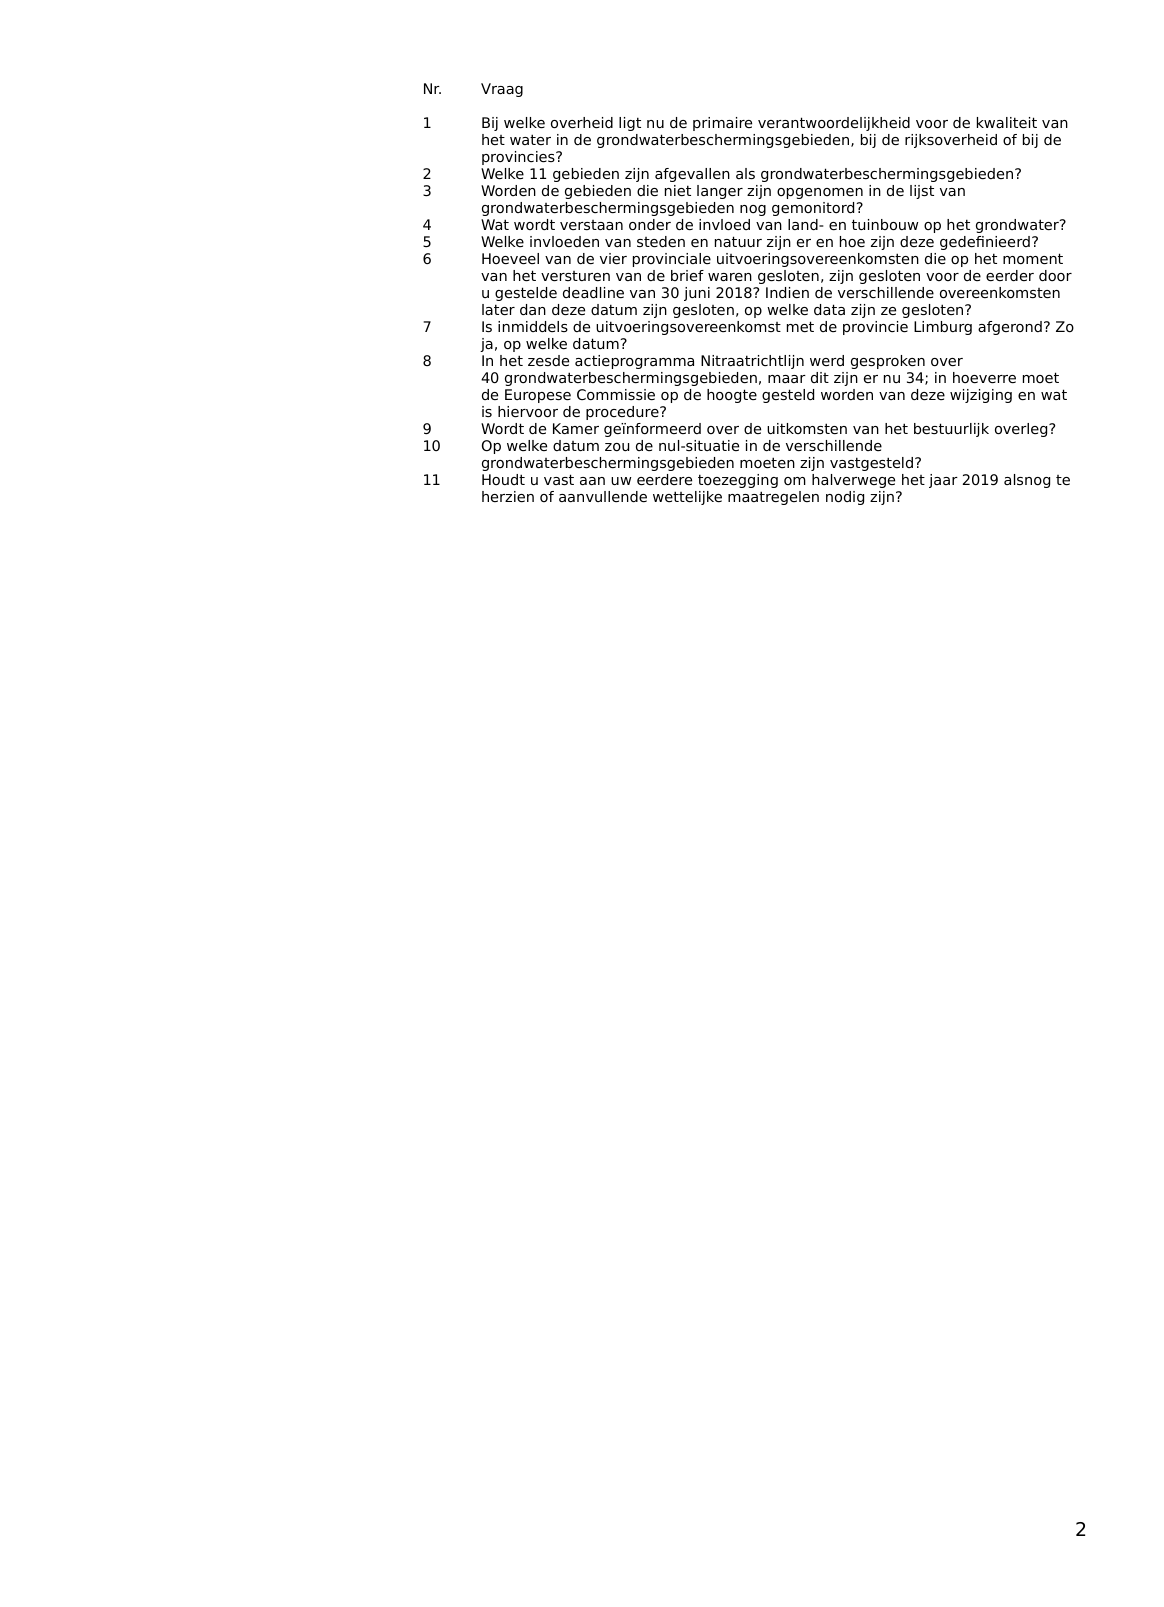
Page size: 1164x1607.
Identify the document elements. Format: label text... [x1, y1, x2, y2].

table_cell Hoeveel van de vier provinciale uitvoeringsovereenkomsten die op het moment van het versturen van de brief waren gesloten, zijn gesloten voor de eerder door u gestelde deadline van 30 juni 2018? Indien de verschillende overeenkomsten later dan deze datum zijn gesloten, op welke data zijn ze gesloten? [475, 251, 1087, 319]
table_cell 3 [422, 183, 475, 217]
table_header Nr. [422, 81, 475, 98]
table_cell Houdt u vast aan uw eerdere toezegging om halverwege het jaar 2019 alsnog te herzien of aanvullende wettelijke maatregelen nodig zijn? [475, 471, 1087, 505]
table_cell Wat wordt verstaan onder de invloed van land- en tuinbouw op het grondwater? [475, 217, 1087, 234]
table_cell 11 [422, 471, 475, 505]
table_cell In het zesde actieprogramma Nitraatrichtlijn werd gesproken over 40 grondwaterbeschermingsgebieden, maar dit zijn er nu 34; in hoeverre moet de Europese Commissie op de hoogte gesteld worden van deze wijziging en wat is hiervoor de procedure? [475, 353, 1087, 421]
table_cell 5 [422, 234, 475, 251]
table_cell Is inmiddels de uitvoeringsovereenkomst met de provincie Limburg afgerond? Zo ja, op welke datum? [475, 319, 1087, 353]
table_cell Welke 11 gebieden zijn afgevallen als grondwaterbeschermingsgebieden? [475, 166, 1087, 183]
table_cell Op welke datum zou de nul-situatie in de verschillende grondwaterbeschermingsgebieden moeten zijn vastgesteld? [475, 438, 1087, 471]
table_cell 1 [422, 115, 475, 166]
table_cell Welke invloeden van steden en natuur zijn er en hoe zijn deze gedefinieerd? [475, 234, 1087, 251]
table_cell 2 [422, 166, 475, 183]
table_cell Worden de gebieden die niet langer zijn opgenomen in de lijst van grondwaterbeschermingsgebieden nog gemonitord? [475, 183, 1087, 217]
table_cell Bij welke overheid ligt nu de primaire verantwoordelijkheid voor de kwaliteit van het water in de grondwaterbeschermingsgebieden, bij de rijksoverheid of bij de provincies? [475, 115, 1087, 166]
table_cell 4 [422, 217, 475, 234]
table_cell 8 [422, 353, 475, 421]
table_header Vraag [475, 81, 1087, 98]
table_cell 7 [422, 319, 475, 353]
table_cell [422, 98, 475, 115]
table_cell Wordt de Kamer geïnformeerd over de uitkomsten van het bestuurlijk overleg? [475, 421, 1087, 437]
table_cell [475, 98, 1087, 115]
table_cell 10 [422, 438, 475, 471]
table_cell 6 [422, 251, 475, 319]
table_cell 9 [422, 421, 475, 437]
